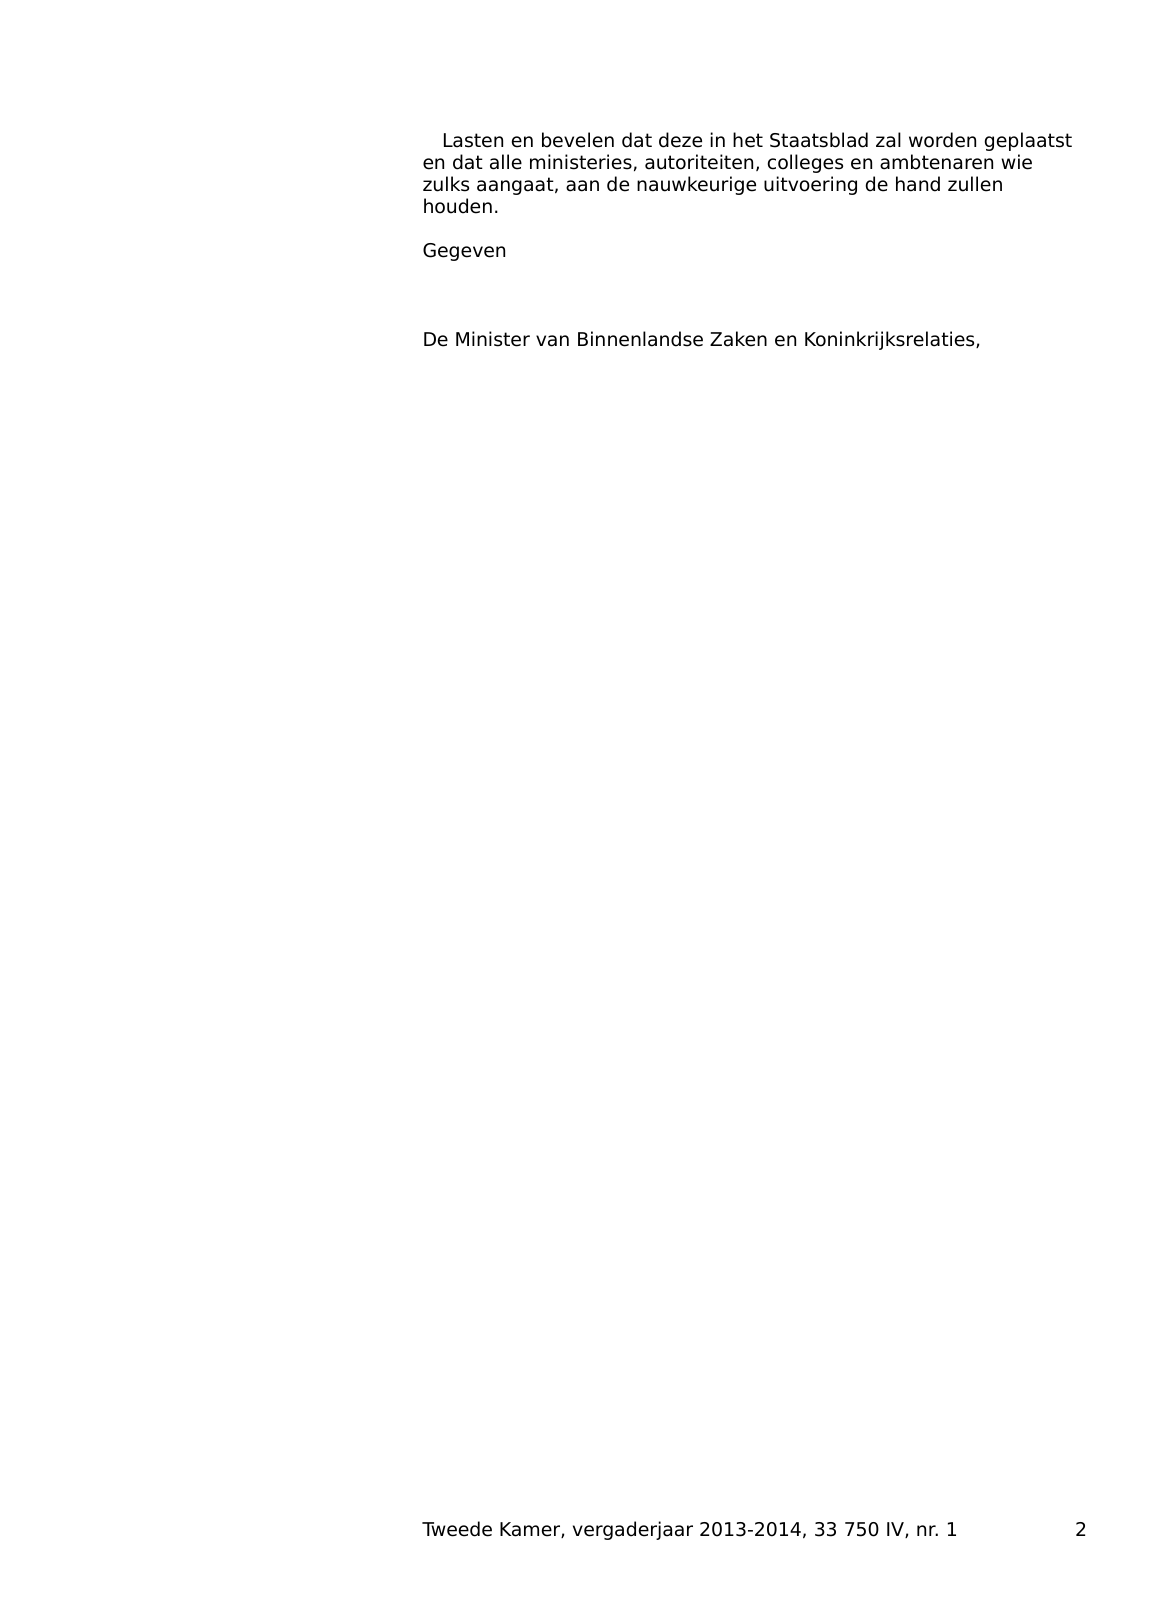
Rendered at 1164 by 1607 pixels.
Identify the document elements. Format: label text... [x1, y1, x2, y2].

text Gegeven [422, 240, 1087, 262]
text De Minister van Binnenlandse Zaken en Koninkrijksrelaties, [422, 328, 1087, 351]
text Lasten en bevelen dat deze in het Staatsblad zal worden geplaatst en dat alle ministeries, autoriteiten, colleges en ambtenaren wie zulks aangaat, aan de nauwkeurige uitvoering de hand zullen houden. [422, 130, 1087, 218]
